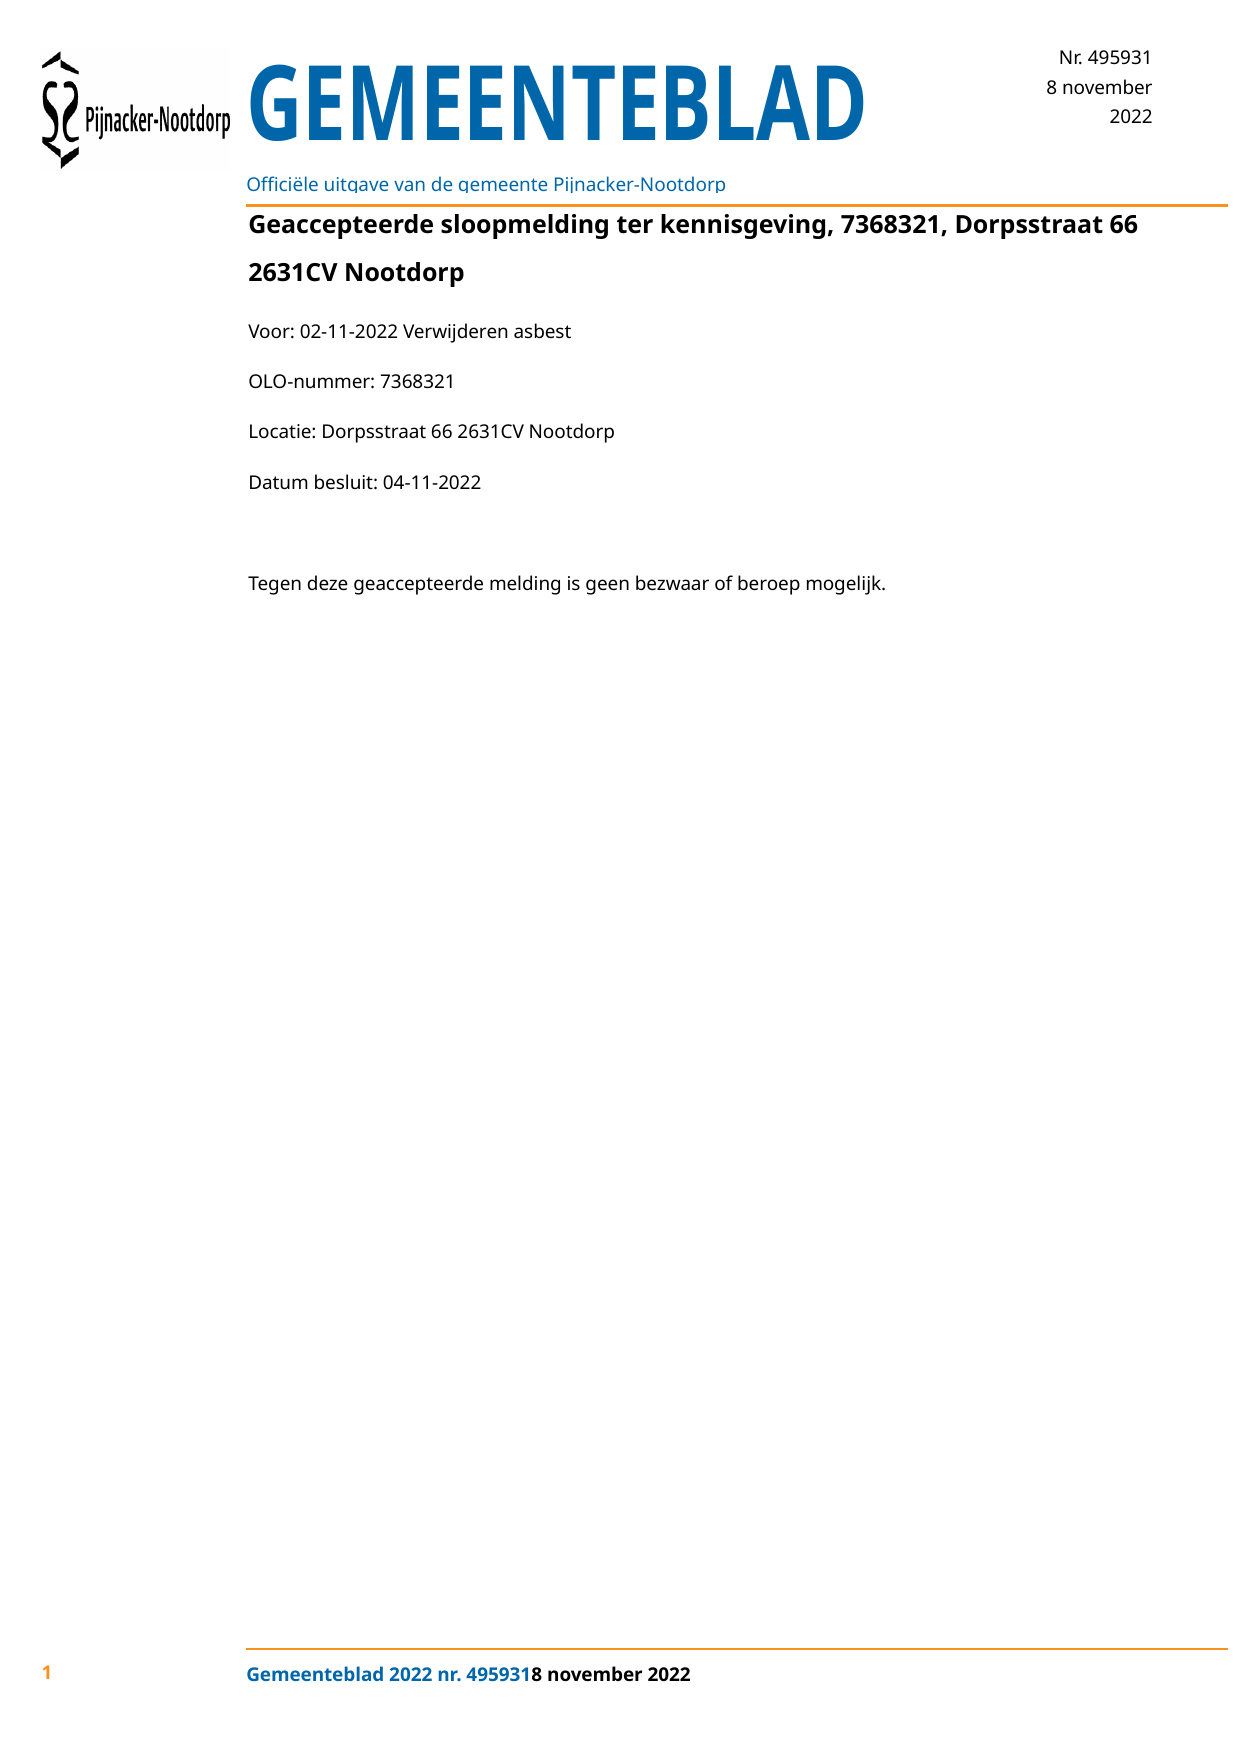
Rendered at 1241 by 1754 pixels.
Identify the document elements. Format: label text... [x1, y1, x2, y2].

text Datum besluit: 04-11-2022 [248, 469, 1152, 495]
text Geaccepteerde sloopmelding ter kennisgeving, 7368321, Dorpsstraat 66 2631CV Nootdorp [248, 207, 1152, 288]
text Voor: 02-11-2022 Verwijderen asbest [248, 318, 1152, 344]
text OLO-nummer: 7368321 [248, 368, 1152, 394]
picture [41, 47, 231, 172]
text Locatie: Dorpsstraat 66 2631CV Nootdorp [248, 419, 1152, 444]
text Tegen deze geaccepteerde melding is geen bezwaar of beroep mogelijk. [248, 570, 1152, 596]
